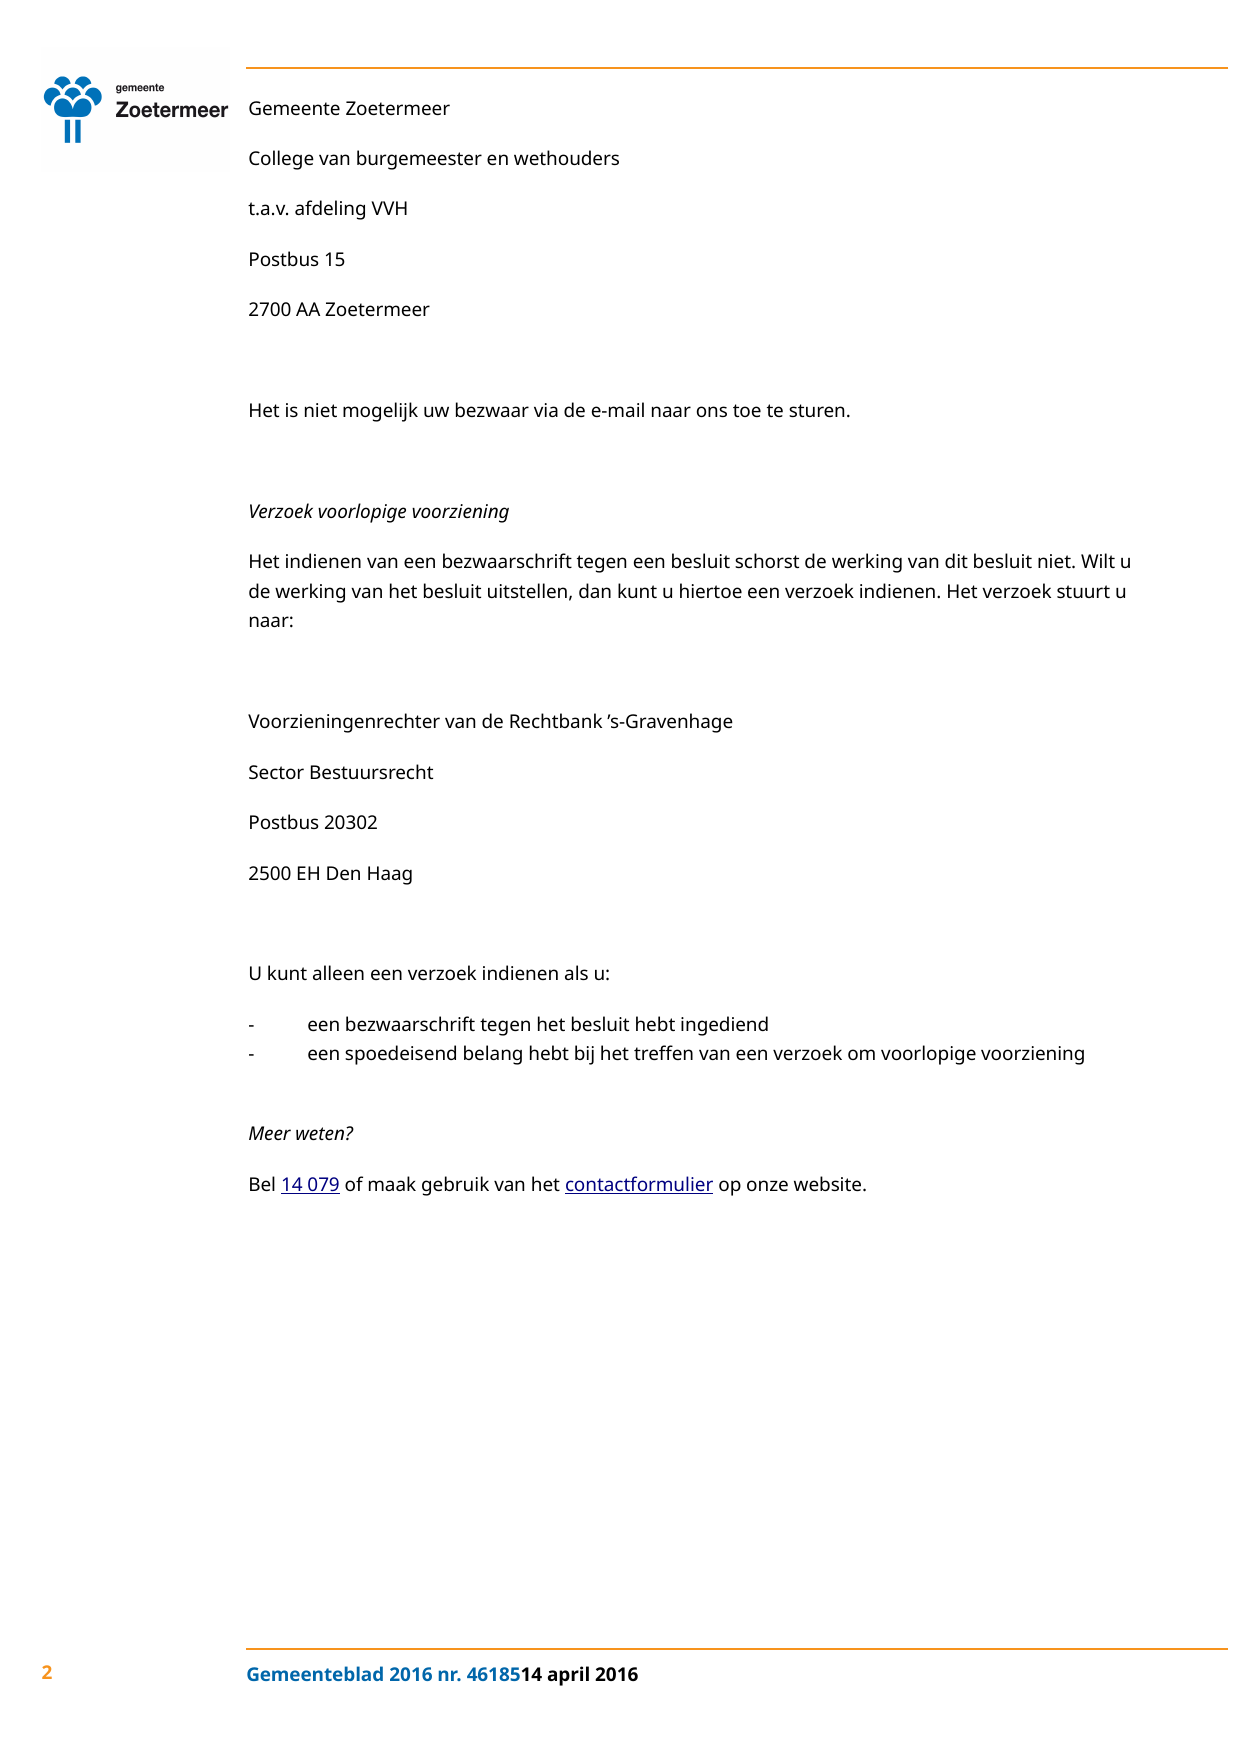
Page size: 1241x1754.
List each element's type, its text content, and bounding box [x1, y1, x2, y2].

text Voorzieningenrechter van de Rechtbank ’s-Gravenhage [248, 708, 1152, 734]
list een bezwaarschrift tegen het besluit hebt ingediend [248, 1011, 1152, 1037]
text Het is niet mogelijk uw bezwaar via de e-mail naar ons toe te sturen. [248, 397, 1152, 423]
picture [41, 47, 231, 172]
text U kunt alleen een verzoek indienen als u: [248, 961, 1152, 986]
text t.a.v. afdeling VVH [248, 196, 1152, 221]
text 2500 EH Den Haag [248, 860, 1152, 886]
text Gemeente Zoetermeer [248, 95, 1152, 121]
text Sector Bestuursrecht [248, 759, 1152, 785]
text Postbus 20302 [248, 809, 1152, 835]
text Meer weten? [248, 1121, 1152, 1146]
text Postbus 15 [248, 246, 1152, 272]
list een spoedeisend belang hebt bij het treffen van een verzoek om voorlopige voorziening [248, 1041, 1152, 1066]
text Het indienen van een bezwaarschrift tegen een besluit schorst de werking van dit besluit niet. Wilt u de werking van het besluit uitstellen, dan kunt u hiertoe een verzoek indienen. Het verzoek stuurt u naar: [248, 548, 1152, 633]
text Verzoek voorlopige voorziening [248, 498, 1152, 524]
text Bel 14 079 of maak gebruik van het contactformulier op onze website. [248, 1171, 1152, 1197]
text College van burgemeester en wethouders [248, 145, 1152, 171]
text 2700 AA Zoetermeer [248, 296, 1152, 322]
